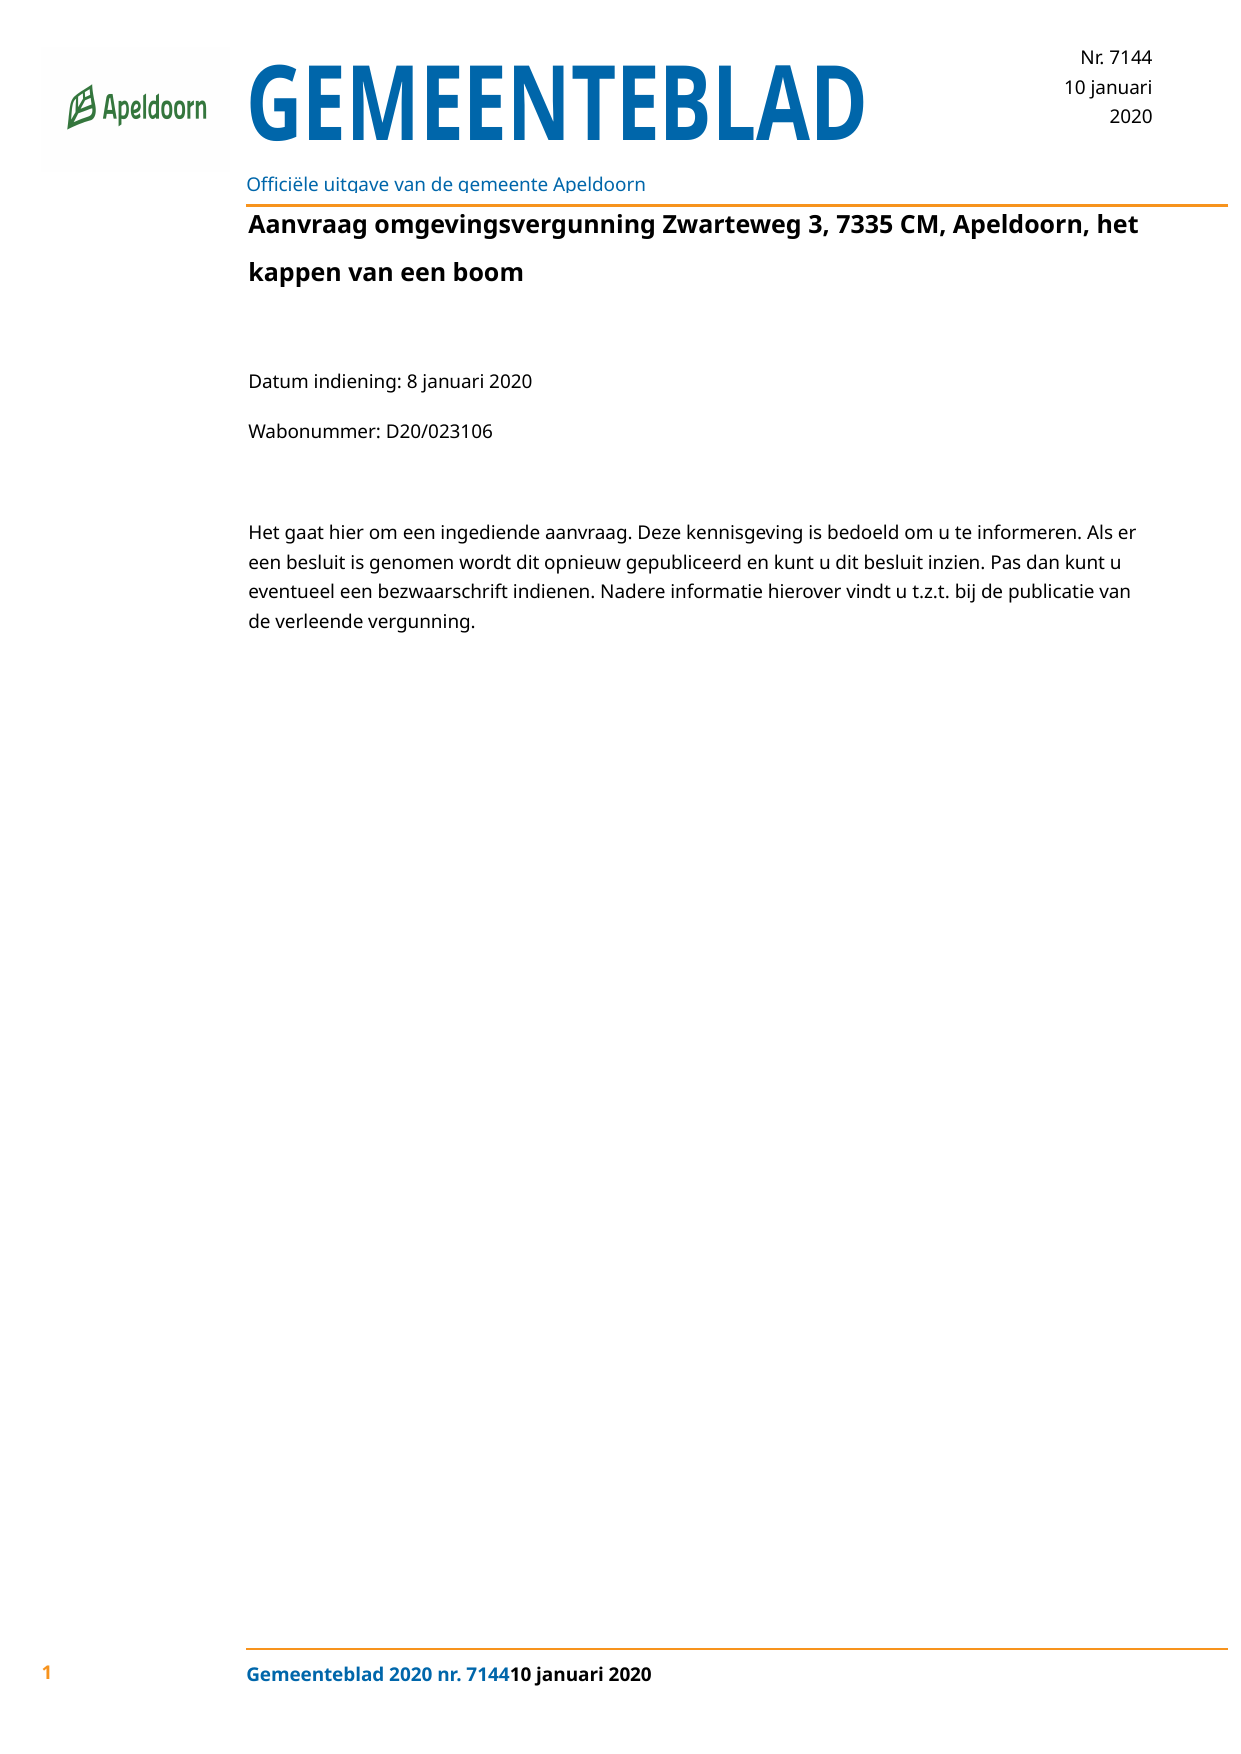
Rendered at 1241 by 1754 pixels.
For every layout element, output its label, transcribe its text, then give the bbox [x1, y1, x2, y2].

text Wabonummer: D20/023106 [248, 419, 1152, 444]
picture [41, 47, 231, 172]
text Het gaat hier om een ingediende aanvraag. Deze kennisgeving is bedoeld om u te informeren. Als er een besluit is genomen wordt dit opnieuw gepubliceerd en kunt u dit besluit inzien. Pas dan kunt u eventueel een bezwaarschrift indienen. Nadere informatie hierover vindt u t.z.t. bij de publicatie van de verleende vergunning. [248, 519, 1152, 634]
text Datum indiening: 8 januari 2020 [248, 368, 1152, 394]
text Aanvraag omgevingsvergunning Zwarteweg 3, 7335 CM, Apeldoorn, het kappen van een boom [248, 207, 1152, 288]
